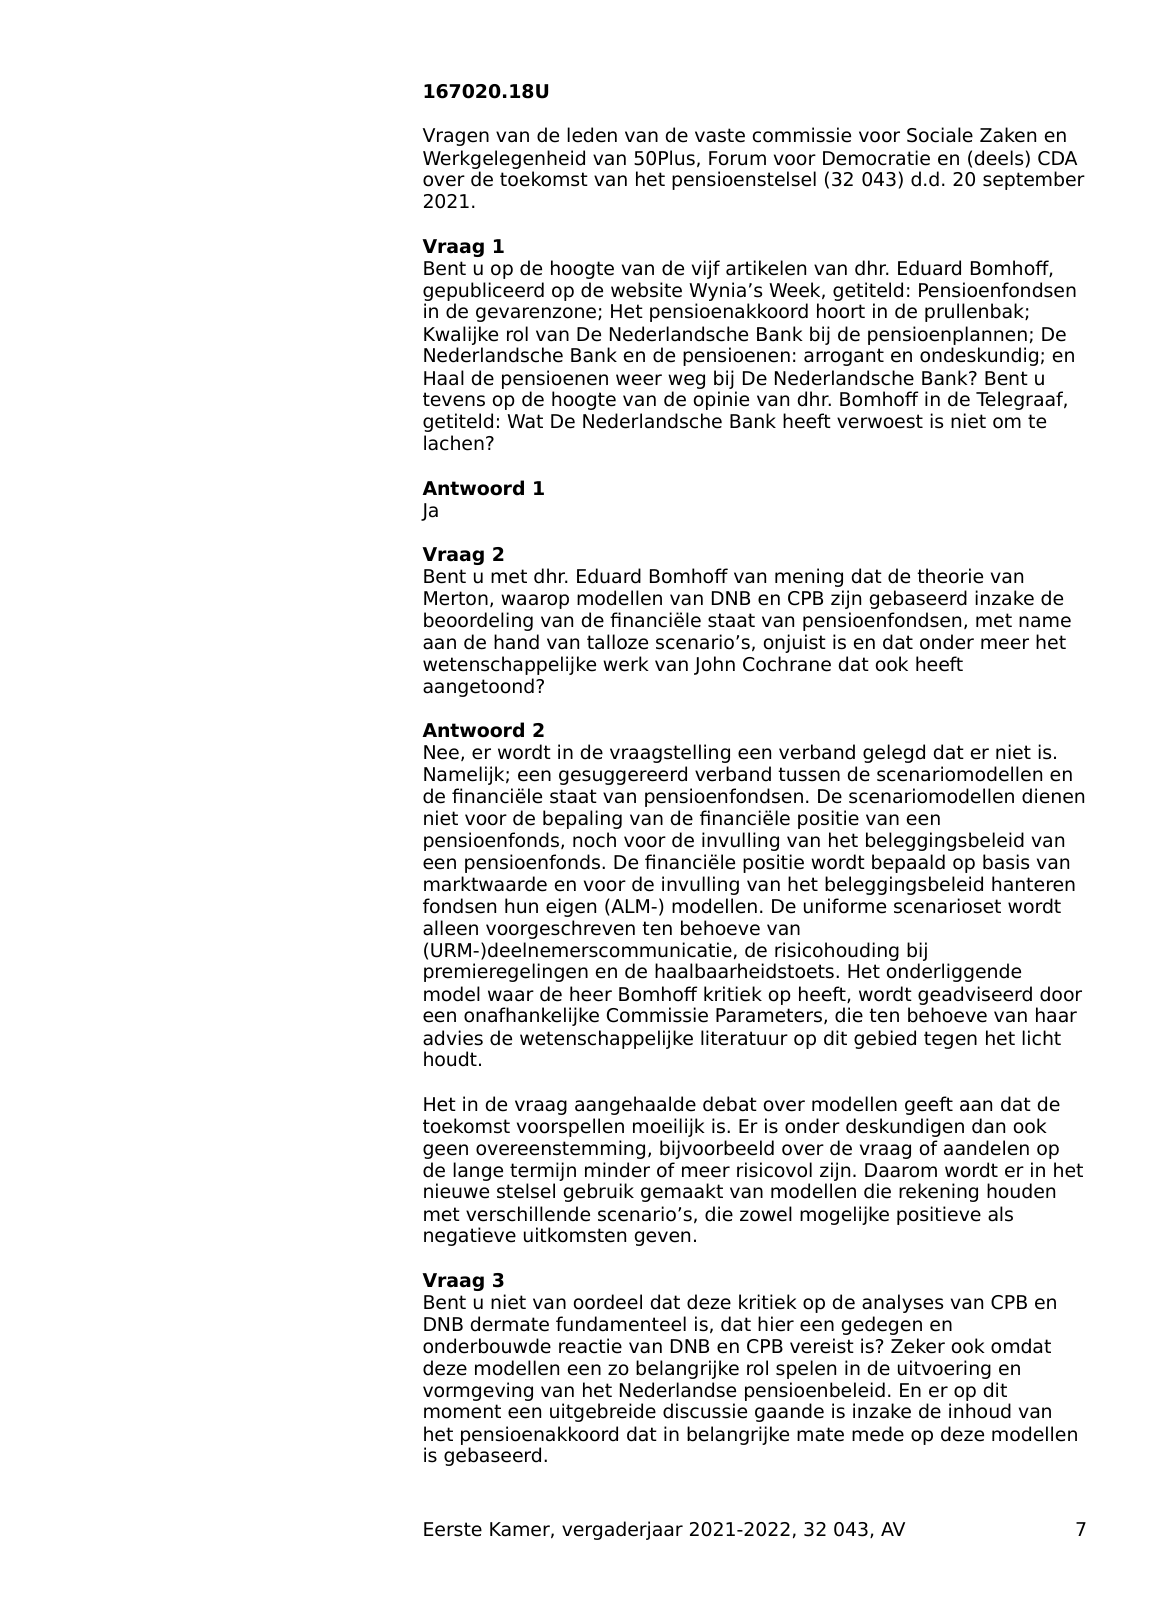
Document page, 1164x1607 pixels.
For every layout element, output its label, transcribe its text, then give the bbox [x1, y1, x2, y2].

text Vraag 1 [422, 236, 1087, 257]
text Het in de vraag aangehaalde debat over modellen geeft aan dat de toekomst voorspellen moeilijk is. Er is onder deskundigen dan ook geen overeenstemming, bijvoorbeeld over de vraag of aandelen op de lange termijn minder of meer risicovol zijn. Daarom wordt er in het nieuwe stelsel gebruik gemaakt van modellen die rekening houden met verschillende scenario’s, die zowel mogelijke positieve als negatieve uitkomsten geven. [422, 1093, 1087, 1247]
text Bent u op de hoogte van de vijf artikelen van dhr. Eduard Bomhoff, gepubliceerd op de website Wynia’s Week, getiteld: Pensioenfondsen in de gevarenzone; Het pensioenakkoord hoort in de prullenbak; Kwalijke rol van De Nederlandsche Bank bij de pensioenplannen; De Nederlandsche Bank en de pensioenen: arrogant en ondeskundig; en Haal de pensioenen weer weg bij De Nederlandsche Bank? Bent u tevens op de hoogte van de opinie van dhr. Bomhoff in de Telegraaf, getiteld: Wat De Nederlandsche Bank heeft verwoest is niet om te lachen? [422, 257, 1087, 455]
text Vraag 3 [422, 1269, 1087, 1292]
text Antwoord 2 [422, 720, 1087, 742]
text Ja [422, 499, 1087, 521]
text Vragen van de leden van de vaste commissie voor Sociale Zaken en Werkgelegenheid van 50Plus, Forum voor Democratie en (deels) CDA over de toekomst van het pensioenstelsel (32 043) d.d. 20 september 2021. [422, 125, 1087, 213]
text Vraag 2 [422, 544, 1087, 566]
text Bent u met dhr. Eduard Bomhoff van mening dat de theorie van Merton, waarop modellen van DNB en CPB zijn gebaseerd inzake de beoordeling van de financiële staat van pensioenfondsen, met name aan de hand van talloze scenario’s, onjuist is en dat onder meer het wetenschappelijke werk van John Cochrane dat ook heeft aangetoond? [422, 566, 1087, 697]
text Antwoord 1 [422, 477, 1087, 499]
text 167020.18U [422, 81, 1087, 103]
text Bent u niet van oordeel dat deze kritiek op de analyses van CPB en DNB dermate fundamenteel is, dat hier een gedegen en onderbouwde reactie van DNB en CPB vereist is? Zeker ook omdat deze modellen een zo belangrijke rol spelen in de uitvoering en vormgeving van het Nederlandse pensioenbeleid. En er op dit moment een uitgebreide discussie gaande is inzake de inhoud van het pensioenakkoord dat in belangrijke mate mede op deze modellen is gebaseerd. [422, 1292, 1087, 1467]
text Nee, er wordt in de vraagstelling een verband gelegd dat er niet is. Namelijk; een gesuggereerd verband tussen de scenariomodellen en de financiële staat van pensioenfondsen. De scenariomodellen dienen niet voor de bepaling van de financiële positie van een pensioenfonds, noch voor de invulling van het beleggingsbeleid van een pensioenfonds. De financiële positie wordt bepaald op basis van marktwaarde en voor de invulling van het beleggingsbeleid hanteren fondsen hun eigen (ALM-) modellen. De uniforme scenarioset wordt alleen voorgeschreven ten behoeve van (URM-)deelnemerscommunicatie, de risicohouding bij premieregelingen en de haalbaarheidstoets. Het onderliggende model waar de heer Bomhoff kritiek op heeft, wordt geadviseerd door een onafhankelijke Commissie Parameters, die ten behoeve van haar advies de wetenschappelijke literatuur op dit gebied tegen het licht houdt. [422, 742, 1087, 1071]
